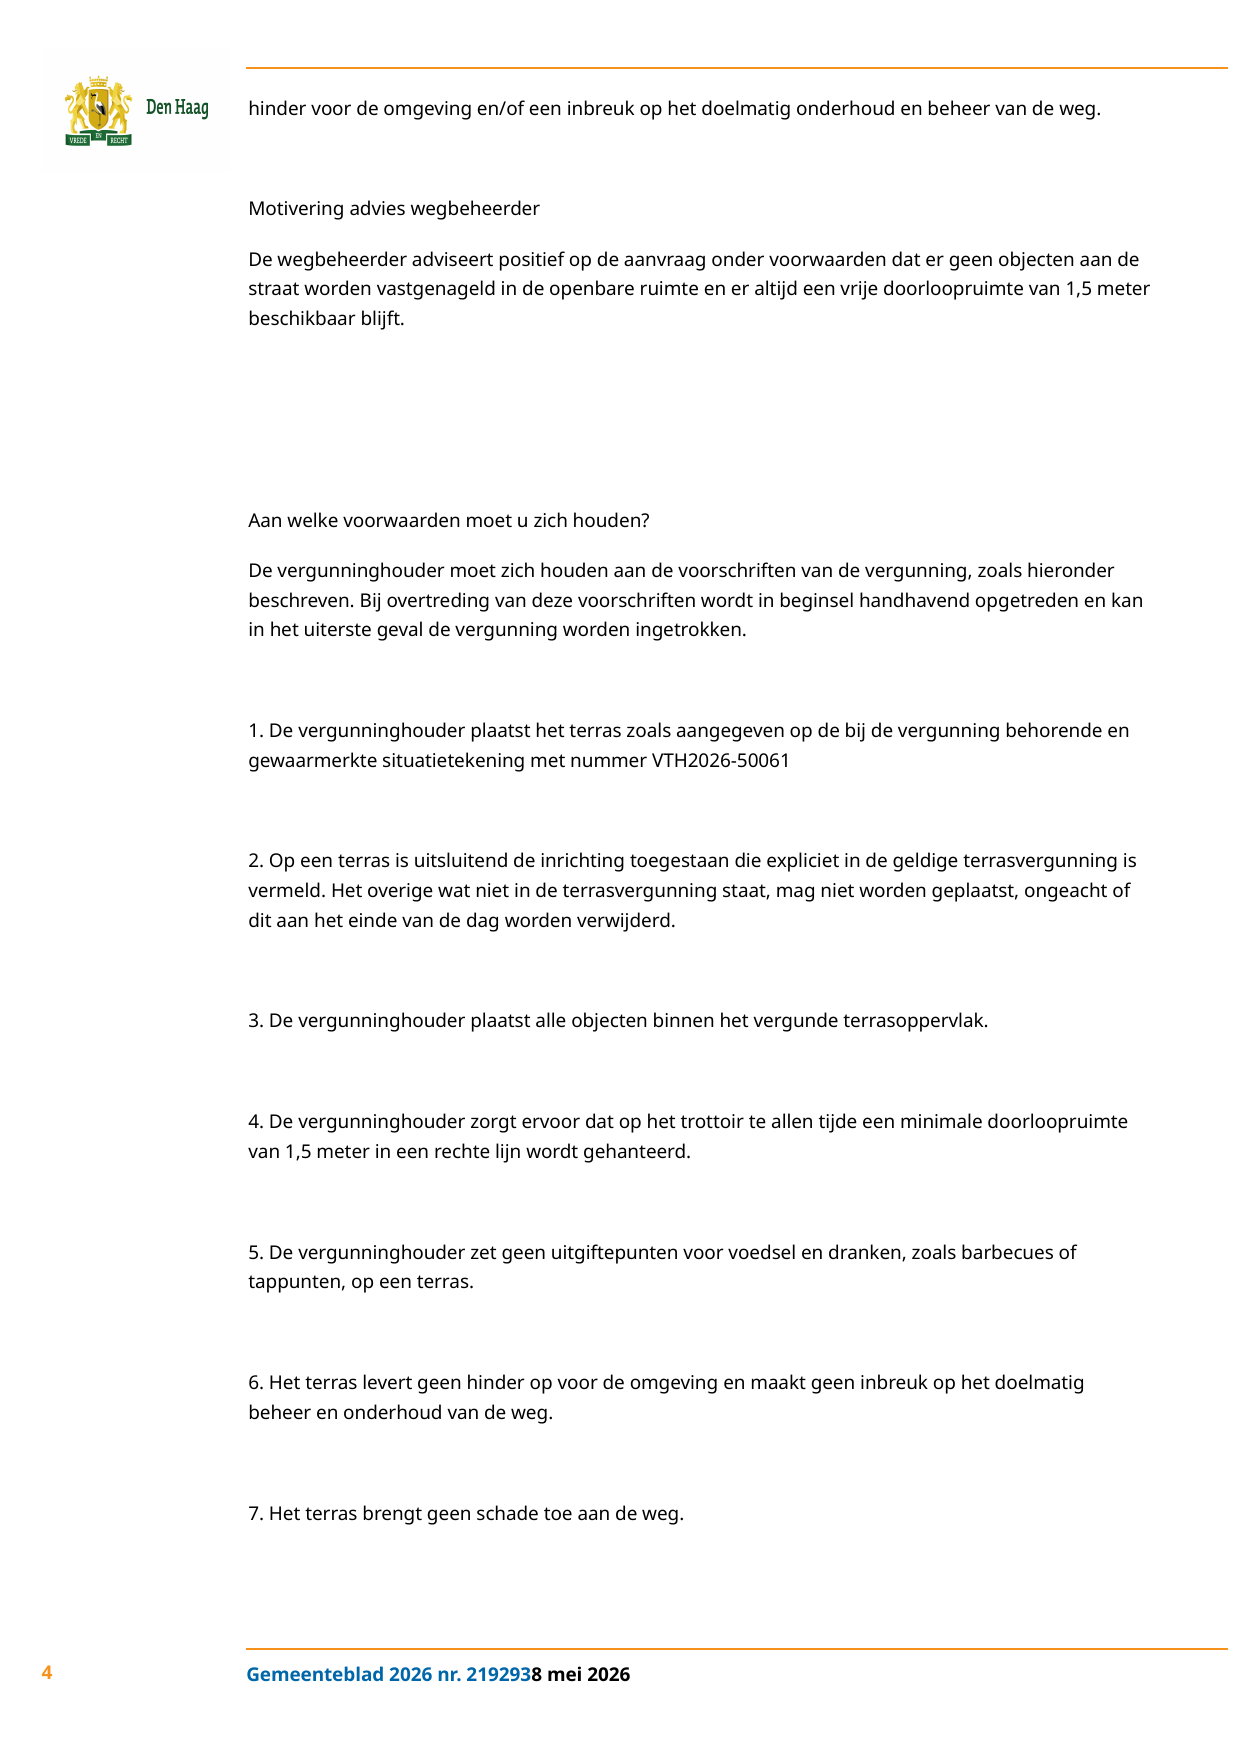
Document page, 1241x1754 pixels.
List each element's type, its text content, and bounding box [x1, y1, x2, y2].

text 7. Het terras brengt geen schade toe aan de weg. [248, 1500, 1152, 1526]
text 6. Het terras levert geen hinder op voor de omgeving en maakt geen inbreuk op het doelmatig beheer en onderhoud van de weg. [248, 1369, 1152, 1425]
text 2. Op een terras is uitsluitend de inrichting toegestaan die expliciet in de geldige terrasvergunning is vermeld. Het overige wat niet in de terrasvergunning staat, mag niet worden geplaatst, ongeacht of dit aan het einde van de dag worden verwijderd. [248, 848, 1152, 933]
text Aan welke voorwaarden moet u zich houden? [248, 507, 1152, 533]
text Motivering advies wegbeheerder [248, 196, 1152, 221]
text 4. De vergunninghouder zorgt ervoor dat op het trottoir te allen tijde een minimale doorloopruimte van 1,5 meter in een rechte lijn wordt gehanteerd. [248, 1108, 1152, 1164]
picture [41, 47, 231, 172]
text hinder voor de omgeving en/of een inbreuk op het doelmatig onderhoud en beheer van de weg. [248, 95, 1152, 121]
text 5. De vergunninghouder zet geen uitgiftepunten voor voedsel en dranken, zoals barbecues of tappunten, op een terras. [248, 1239, 1152, 1294]
text 3. De vergunninghouder plaatst alle objecten binnen het vergunde terrasoppervlak. [248, 1008, 1152, 1033]
text De vergunninghouder moet zich houden aan de voorschriften van de vergunning, zoals hieronder beschreven. Bij overtreding van deze voorschriften wordt in beginsel handhavend opgetreden en kan in het uiterste geval de vergunning worden ingetrokken. [248, 557, 1152, 642]
text 1. De vergunninghouder plaatst het terras zoals aangegeven op de bij de vergunning behorende en gewaarmerkte situatietekening met nummer VTH2026-50061 [248, 717, 1152, 773]
text De wegbeheerder adviseert positief op de aanvraag onder voorwaarden dat er geen objecten aan de straat worden vastgenageld in de openbare ruimte en er altijd een vrije doorloopruimte van 1,5 meter beschikbaar blijft. [248, 246, 1152, 331]
